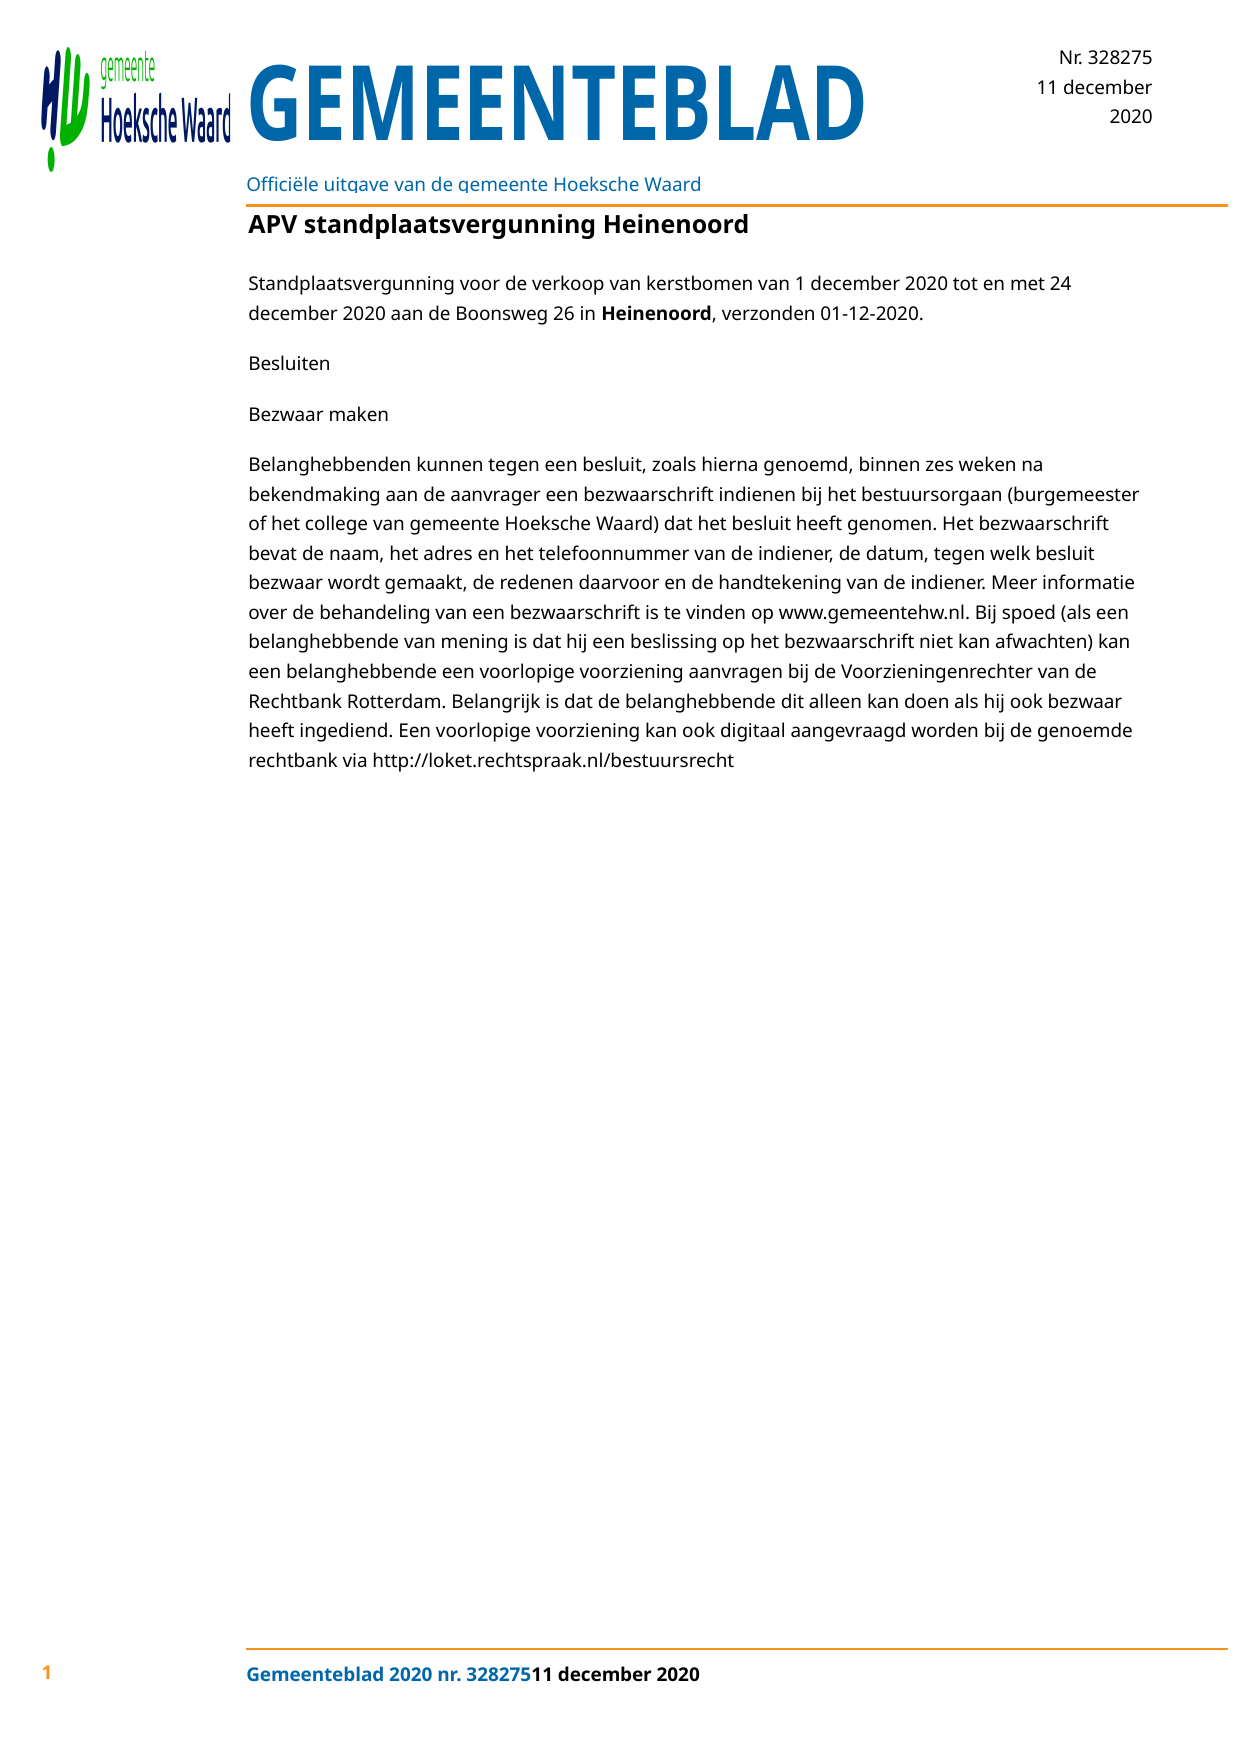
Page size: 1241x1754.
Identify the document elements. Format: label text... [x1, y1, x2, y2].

text Besluiten [248, 350, 1152, 376]
text Belanghebbenden kunnen tegen een besluit, zoals hierna genoemd, binnen zes weken na bekendmaking aan de aanvrager een bezwaarschrift indienen bij het bestuursorgaan (burgemeester of het college van gemeente Hoeksche Waard) dat het besluit heeft genomen. Het bezwaarschrift bevat de naam, het adres en het telefoonnummer van de indiener, de datum, tegen welk besluit bezwaar wordt gemaakt, de redenen daarvoor en de handtekening van de indiener. Meer informatie over de behandeling van een bezwaarschrift is te vinden op www.gemeentehw.nl. Bij spoed (als een belanghebbende van mening is dat hij een beslissing op het bezwaarschrift niet kan afwachten) kan een belanghebbende een voorlopige voorziening aanvragen bij de Voorzieningenrechter van de Rechtbank Rotterdam. Belangrijk is dat de belanghebbende dit alleen kan doen als hij ook bezwaar heeft ingediend. Een voorlopige voorziening kan ook digitaal aangevraagd worden bij de genoemde rechtbank via http://loket.rechtspraak.nl/bestuursrecht [248, 451, 1152, 773]
text Bezwaar maken [248, 401, 1152, 426]
text Standplaatsvergunning voor de verkoop van kerstbomen van 1 december 2020 tot en met 24 december 2020 aan de Boonsweg 26 in Heinenoord, verzonden 01-12-2020. [248, 270, 1152, 326]
text APV standplaatsvergunning Heinenoord [248, 207, 1152, 241]
picture [41, 47, 231, 172]
